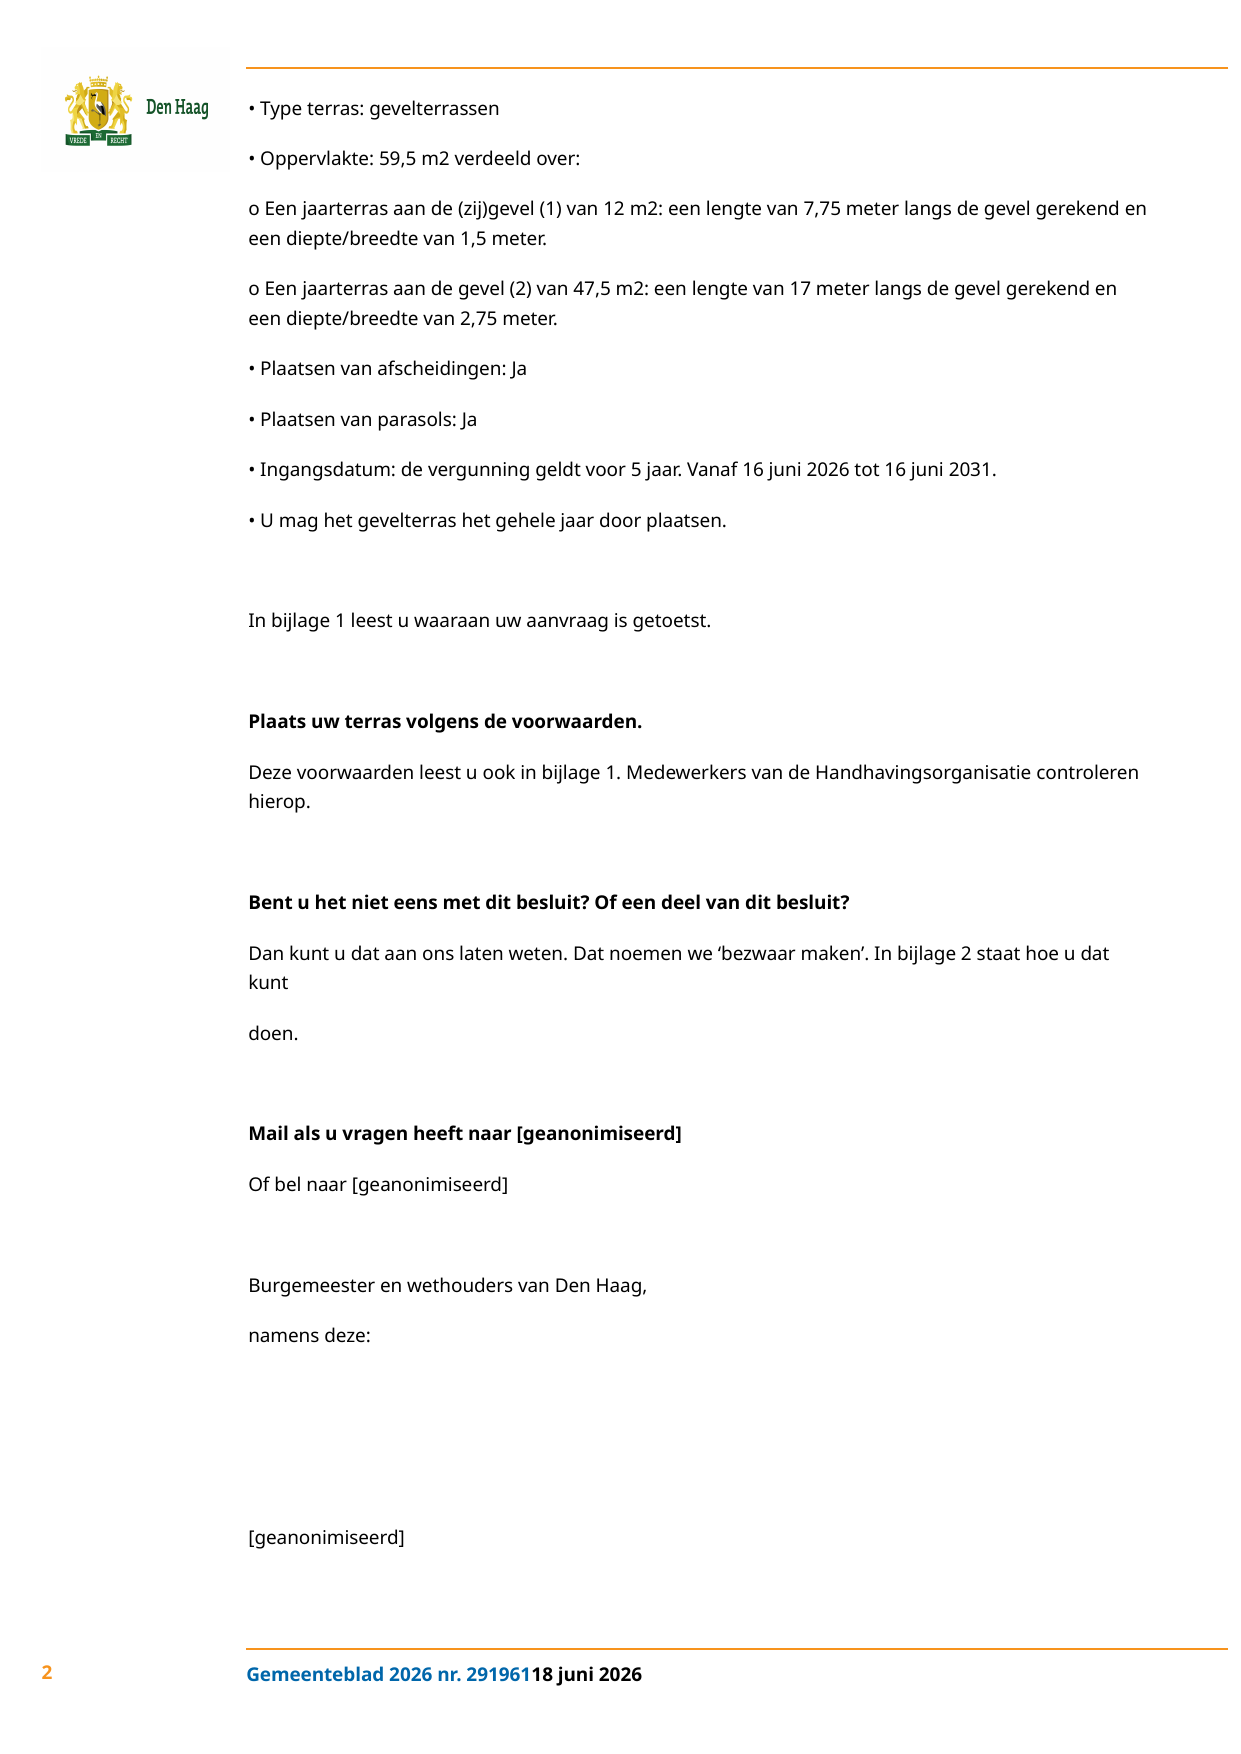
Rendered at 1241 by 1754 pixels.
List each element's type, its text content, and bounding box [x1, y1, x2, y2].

text o Een jaarterras aan de (zij)gevel (1) van 12 m2: een lengte van 7,75 meter langs de gevel gerekend en een diepte/breedte van 1,5 meter. [248, 196, 1152, 251]
text Dan kunt u dat aan ons laten weten. Dat noemen we ‘bezwaar maken’. In bijlage 2 staat hoe u dat kunt [248, 940, 1152, 995]
text In bijlage 1 leest u waaraan uw aanvraag is getoetst. [248, 608, 1152, 633]
text • Ingangsdatum: de vergunning geldt voor 5 jaar. Vanaf 16 juni 2026 tot 16 juni 2031. [248, 456, 1152, 482]
text • Plaatsen van afscheidingen: Ja [248, 356, 1152, 381]
text namens deze: [248, 1322, 1152, 1348]
text • Plaatsen van parasols: Ja [248, 406, 1152, 432]
text Bent u het niet eens met dit besluit? Of een deel van dit besluit? [248, 889, 1152, 915]
text Burgemeester en wethouders van Den Haag, [248, 1272, 1152, 1298]
text Mail als u vragen heeft naar [geanonimiseerd] [248, 1121, 1152, 1146]
text Deze voorwaarden leest u ook in bijlage 1. Medewerkers van de Handhavingsorganisatie controleren hierop. [248, 759, 1152, 814]
text Of bel naar [geanonimiseerd] [248, 1171, 1152, 1197]
text • Oppervlakte: 59,5 m2 verdeeld over: [248, 145, 1152, 171]
text • U mag het gevelterras het gehele jaar door plaatsen. [248, 507, 1152, 533]
text doen. [248, 1020, 1152, 1046]
picture [41, 47, 231, 172]
text o Een jaarterras aan de gevel (2) van 47,5 m2: een lengte van 17 meter langs de gevel gerekend en een diepte/breedte van 2,75 meter. [248, 276, 1152, 331]
text [geanonimiseerd] [248, 1524, 1152, 1550]
text Plaats uw terras volgens de voorwaarden. [248, 708, 1152, 734]
text • Type terras: gevelterrassen [248, 95, 1152, 121]
